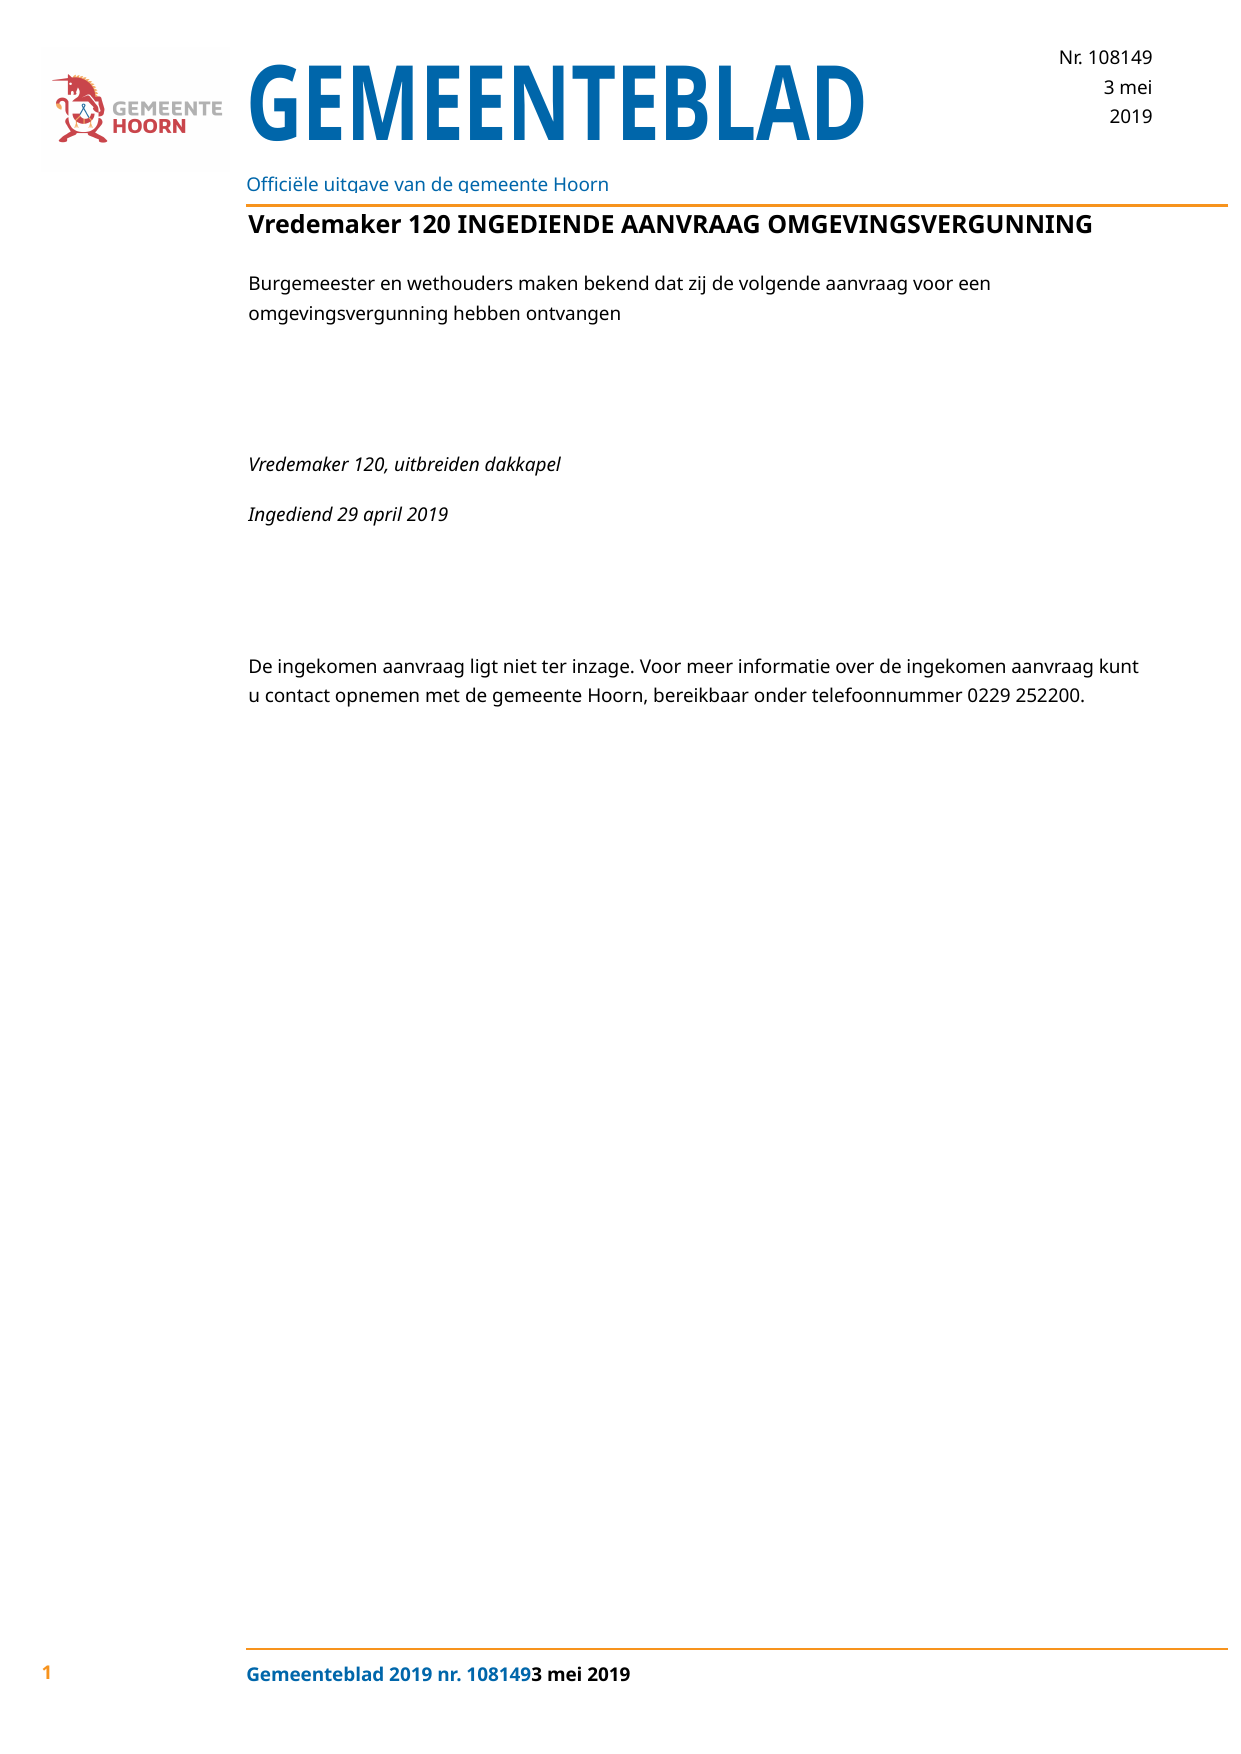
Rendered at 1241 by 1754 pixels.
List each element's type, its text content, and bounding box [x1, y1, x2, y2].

picture [41, 47, 231, 172]
text Burgemeester en wethouders maken bekend dat zij de volgende aanvraag voor een omgevingsvergunning hebben ontvangen [248, 270, 1152, 326]
text Vredemaker 120, uitbreiden dakkapel [248, 451, 1152, 477]
text Vredemaker 120 INGEDIENDE AANVRAAG OMGEVINGSVERGUNNING [248, 207, 1152, 241]
text De ingekomen aanvraag ligt niet ter inzage. Voor meer informatie over de ingekomen aanvraag kunt u contact opnemen met de gemeente Hoorn, bereikbaar onder telefoonnummer 0229 252200. [248, 653, 1152, 708]
text Ingediend 29 april 2019 [248, 502, 1152, 527]
